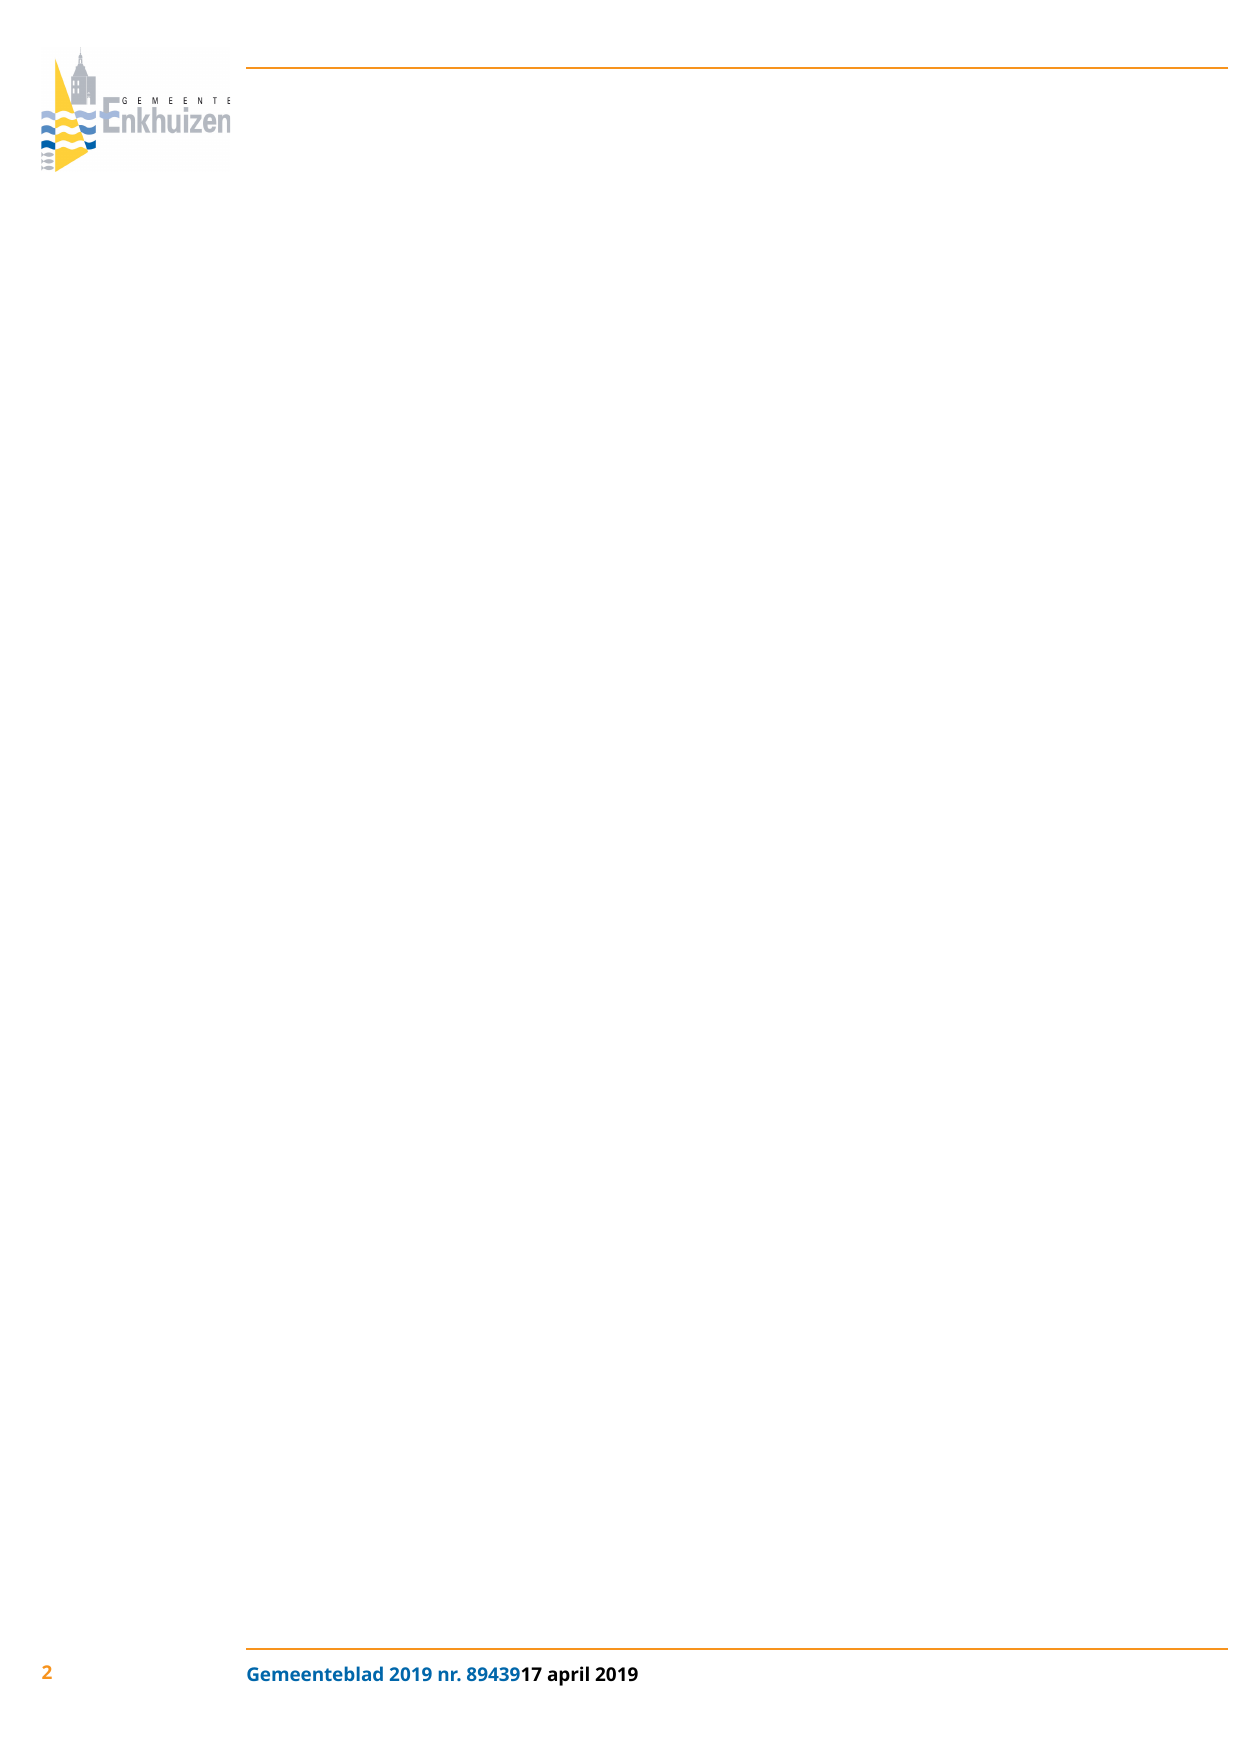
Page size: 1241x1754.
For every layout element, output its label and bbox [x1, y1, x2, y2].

picture [41, 47, 231, 172]
